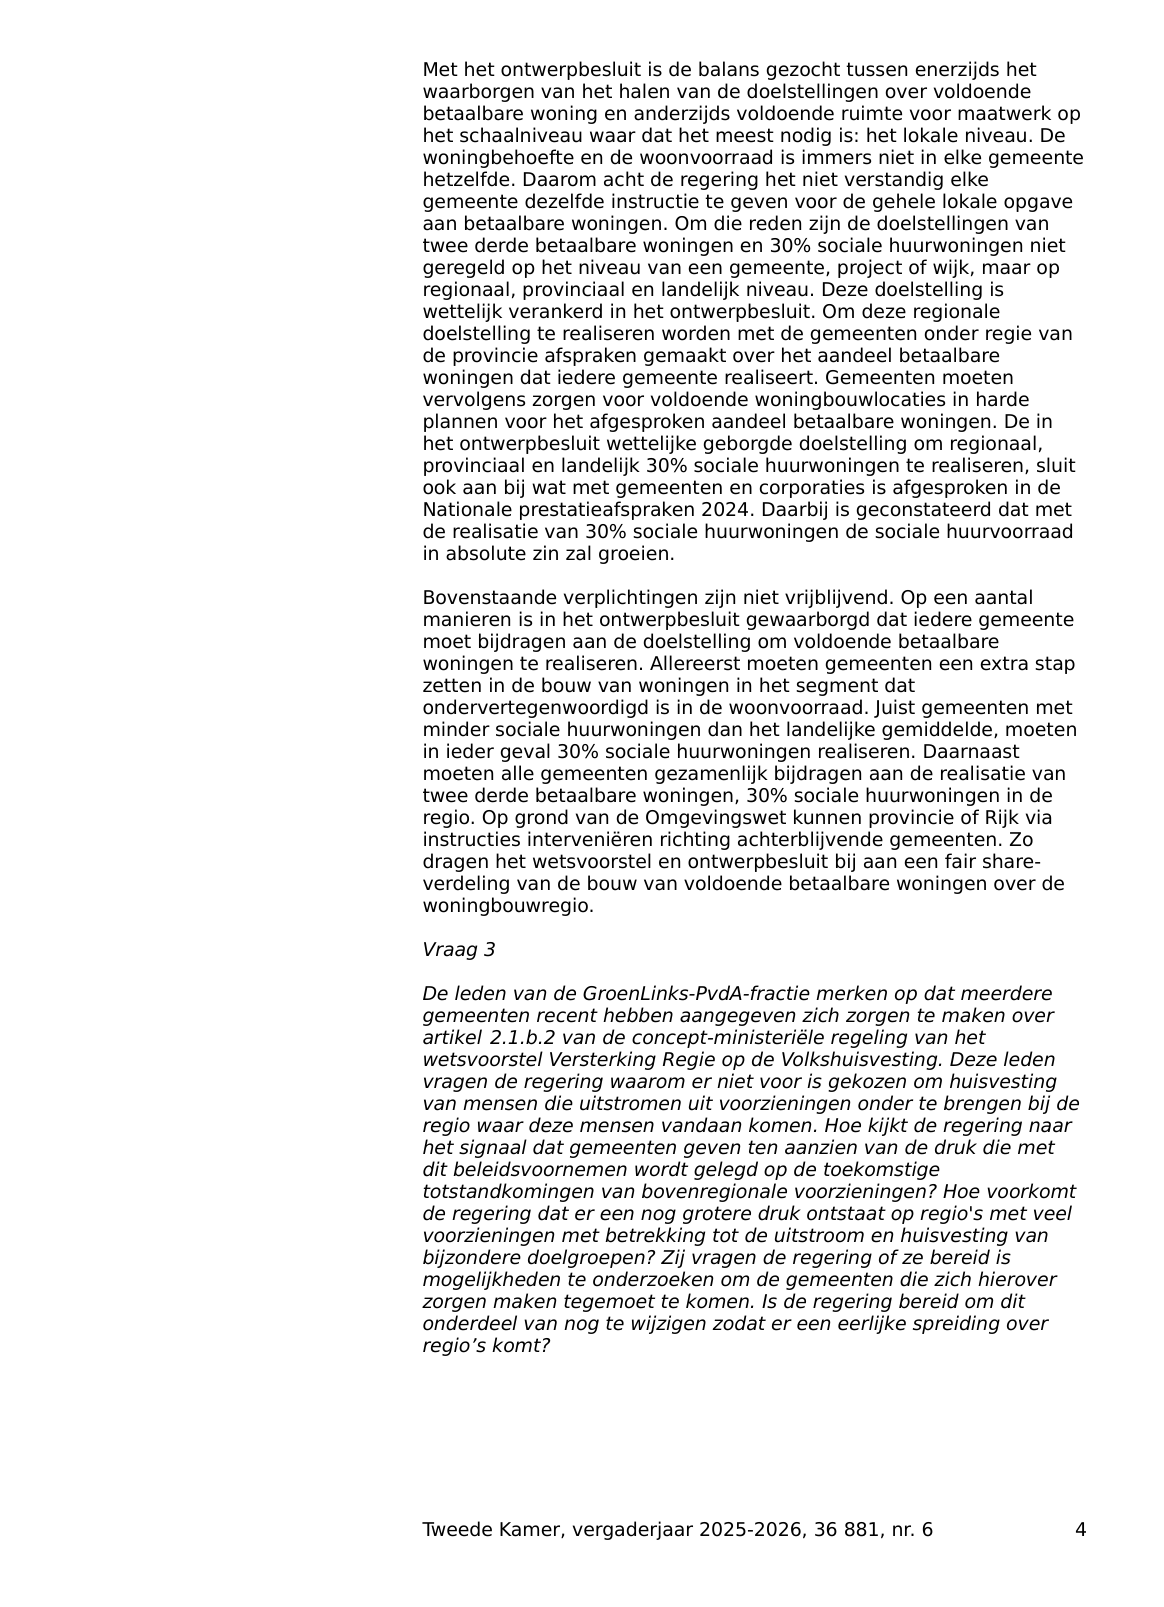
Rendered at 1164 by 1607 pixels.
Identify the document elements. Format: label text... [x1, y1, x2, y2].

text Bovenstaande verplichtingen zijn niet vrijblijvend. Op een aantal manieren is in het ontwerpbesluit gewaarborgd dat iedere gemeente moet bijdragen aan de doelstelling om voldoende betaalbare woningen te realiseren. Allereerst moeten gemeenten een extra stap zetten in de bouw van woningen in het segment dat ondervertegenwoordigd is in de woonvoorraad. Juist gemeenten met minder sociale huurwoningen dan het landelijke gemiddelde, moeten in ieder geval 30% sociale huurwoningen realiseren. Daarnaast moeten alle gemeenten gezamenlijk bijdragen aan de realisatie van twee derde betaalbare woningen, 30% sociale huurwoningen in de regio. Op grond van de Omgevingswet kunnen provincie of Rijk via instructies interveniëren richting achterblijvende gemeenten. Zo dragen het wetsvoorstel en ontwerpbesluit bij aan een fair share-verdeling van de bouw van voldoende betaalbare woningen over de woningbouwregio. [422, 587, 1087, 916]
subtitle Vraag 3 [422, 939, 1087, 961]
text Met het ontwerpbesluit is de balans gezocht tussen enerzijds het waarborgen van het halen van de doelstellingen over voldoende betaalbare woning en anderzijds voldoende ruimte voor maatwerk op het schaalniveau waar dat het meest nodig is: het lokale niveau. De woningbehoefte en de woonvoorraad is immers niet in elke gemeente hetzelfde. Daarom acht de regering het niet verstandig elke gemeente dezelfde instructie te geven voor de gehele lokale opgave aan betaalbare woningen. Om die reden zijn de doelstellingen van twee derde betaalbare woningen en 30% sociale huurwoningen niet geregeld op het niveau van een gemeente, project of wijk, maar op regionaal, provinciaal en landelijk niveau. Deze doelstelling is wettelijk verankerd in het ontwerpbesluit. Om deze regionale doelstelling te realiseren worden met de gemeenten onder regie van de provincie afspraken gemaakt over het aandeel betaalbare woningen dat iedere gemeente realiseert. Gemeenten moeten vervolgens zorgen voor voldoende woningbouwlocaties in harde plannen voor het afgesproken aandeel betaalbare woningen. De in het ontwerpbesluit wettelijke geborgde doelstelling om regionaal, provinciaal en landelijk 30% sociale huurwoningen te realiseren, sluit ook aan bij wat met gemeenten en corporaties is afgesproken in de Nationale prestatieafspraken 2024. Daarbij is geconstateerd dat met de realisatie van 30% sociale huurwoningen de sociale huurvoorraad in absolute zin zal groeien. [422, 59, 1087, 564]
text De leden van de GroenLinks-PvdA-fractie merken op dat meerdere gemeenten recent hebben aangegeven zich zorgen te maken over artikel 2.1.b.2 van de concept-ministeriële regeling van het wetsvoorstel Versterking Regie op de Volkshuisvesting. Deze leden vragen de regering waarom er niet voor is gekozen om huisvesting van mensen die uitstromen uit voorzieningen onder te brengen bij de regio waar deze mensen vandaan komen. Hoe kijkt de regering naar het signaal dat gemeenten geven ten aanzien van de druk die met dit beleidsvoornemen wordt gelegd op de toekomstige totstandkomingen van bovenregionale voorzieningen? Hoe voorkomt de regering dat er een nog grotere druk ontstaat op regio's met veel voorzieningen met betrekking tot de uitstroom en huisvesting van bijzondere doelgroepen? Zij vragen de regering of ze bereid is mogelijkheden te onderzoeken om de gemeenten die zich hierover zorgen maken tegemoet te komen. Is de regering bereid om dit onderdeel van nog te wijzigen zodat er een eerlijke spreiding over regio’s komt? [422, 983, 1087, 1356]
